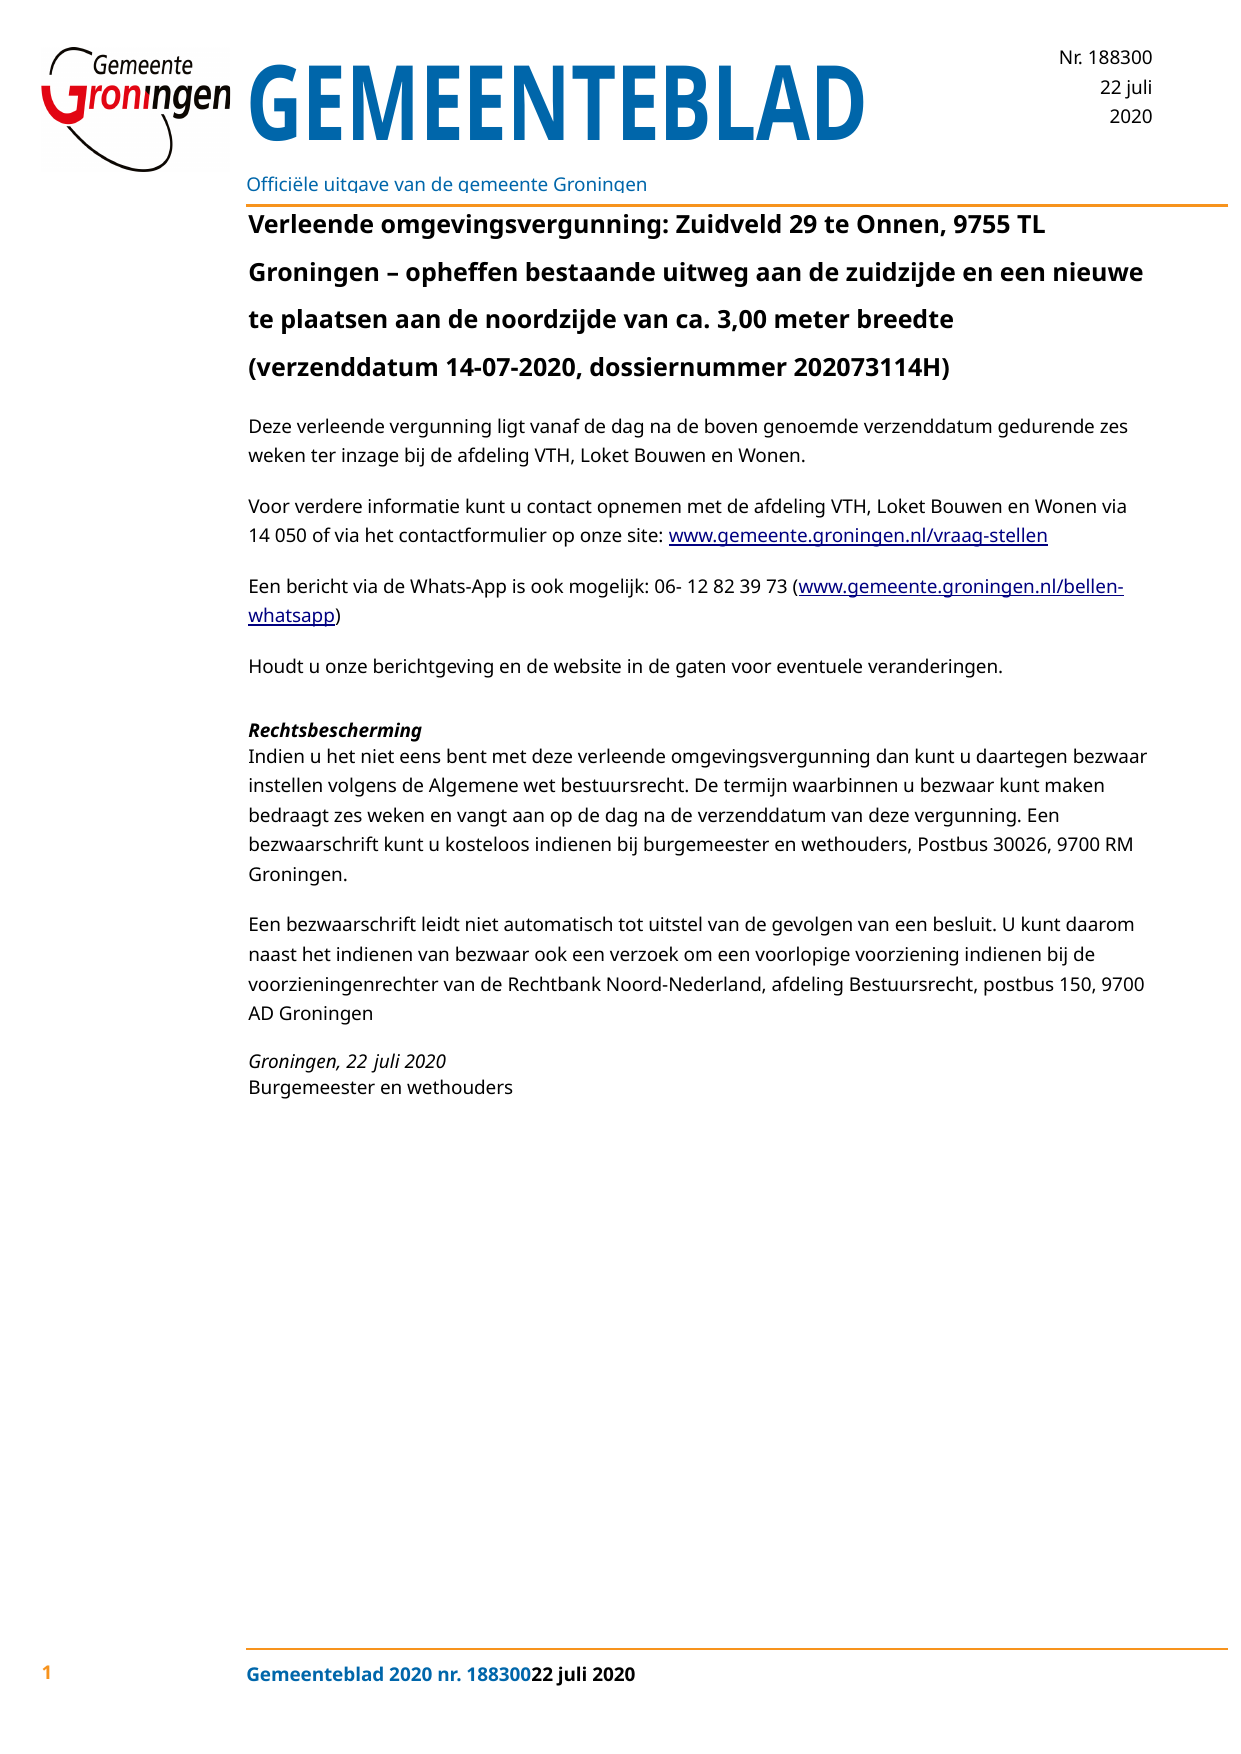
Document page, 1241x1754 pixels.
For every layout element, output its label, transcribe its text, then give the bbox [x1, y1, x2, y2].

text Houdt u onze berichtgeving en de website in de gaten voor eventuele veranderingen. [248, 653, 1152, 679]
text Verleende omgevingsvergunning: Zuidveld 29 te Onnen, 9755 TL Groningen – opheffen bestaande uitweg aan de zuidzijde en een nieuwe te plaatsen aan de noordzijde van ca. 3,00 meter breedte (verzenddatum 14-07-2020, dossiernummer 202073114H) [248, 207, 1152, 384]
text Rechtsbescherming [248, 717, 1152, 743]
picture [41, 47, 231, 172]
text Een bezwaarschrift leidt niet automatisch tot uitstel van de gevolgen van een besluit. U kunt daarom naast het indienen van bezwaar ook een verzoek om een voorlopige voorziening indienen bij de voorzieningenrechter van de Rechtbank Noord-Nederland, afdeling Bestuursrecht, postbus 150, 9700 AD Groningen [248, 912, 1152, 1026]
text Burgemeester en wethouders [248, 1074, 1152, 1099]
text Deze verleende vergunning ligt vanaf de dag na de boven genoemde verzenddatum gedurende zes weken ter inzage bij de afdeling VTH, Loket Bouwen en Wonen. [248, 413, 1152, 468]
text Groningen, 22 juli 2020 [248, 1048, 1152, 1074]
text Een bericht via de Whats-App is ook mogelijk: 06- 12 82 39 73 (www.gemeente.groningen.nl/bellen-whatsapp) [248, 573, 1152, 628]
text Indien u het niet eens bent met deze verleende omgevingsvergunning dan kunt u daartegen bezwaar instellen volgens de Algemene wet bestuursrecht. De termijn waarbinnen u bezwaar kunt maken bedraagt zes weken en vangt aan op de dag na de verzenddatum van deze vergunning. Een bezwaarschrift kunt u kosteloos indienen bij burgemeester en wethouders, Postbus 30026, 9700 RM Groningen. [248, 743, 1152, 887]
text Voor verdere informatie kunt u contact opnemen met de afdeling VTH, Loket Bouwen en Wonen via 14 050 of via het contactformulier op onze site: www.gemeente.groningen.nl/vraag-stellen [248, 493, 1152, 548]
